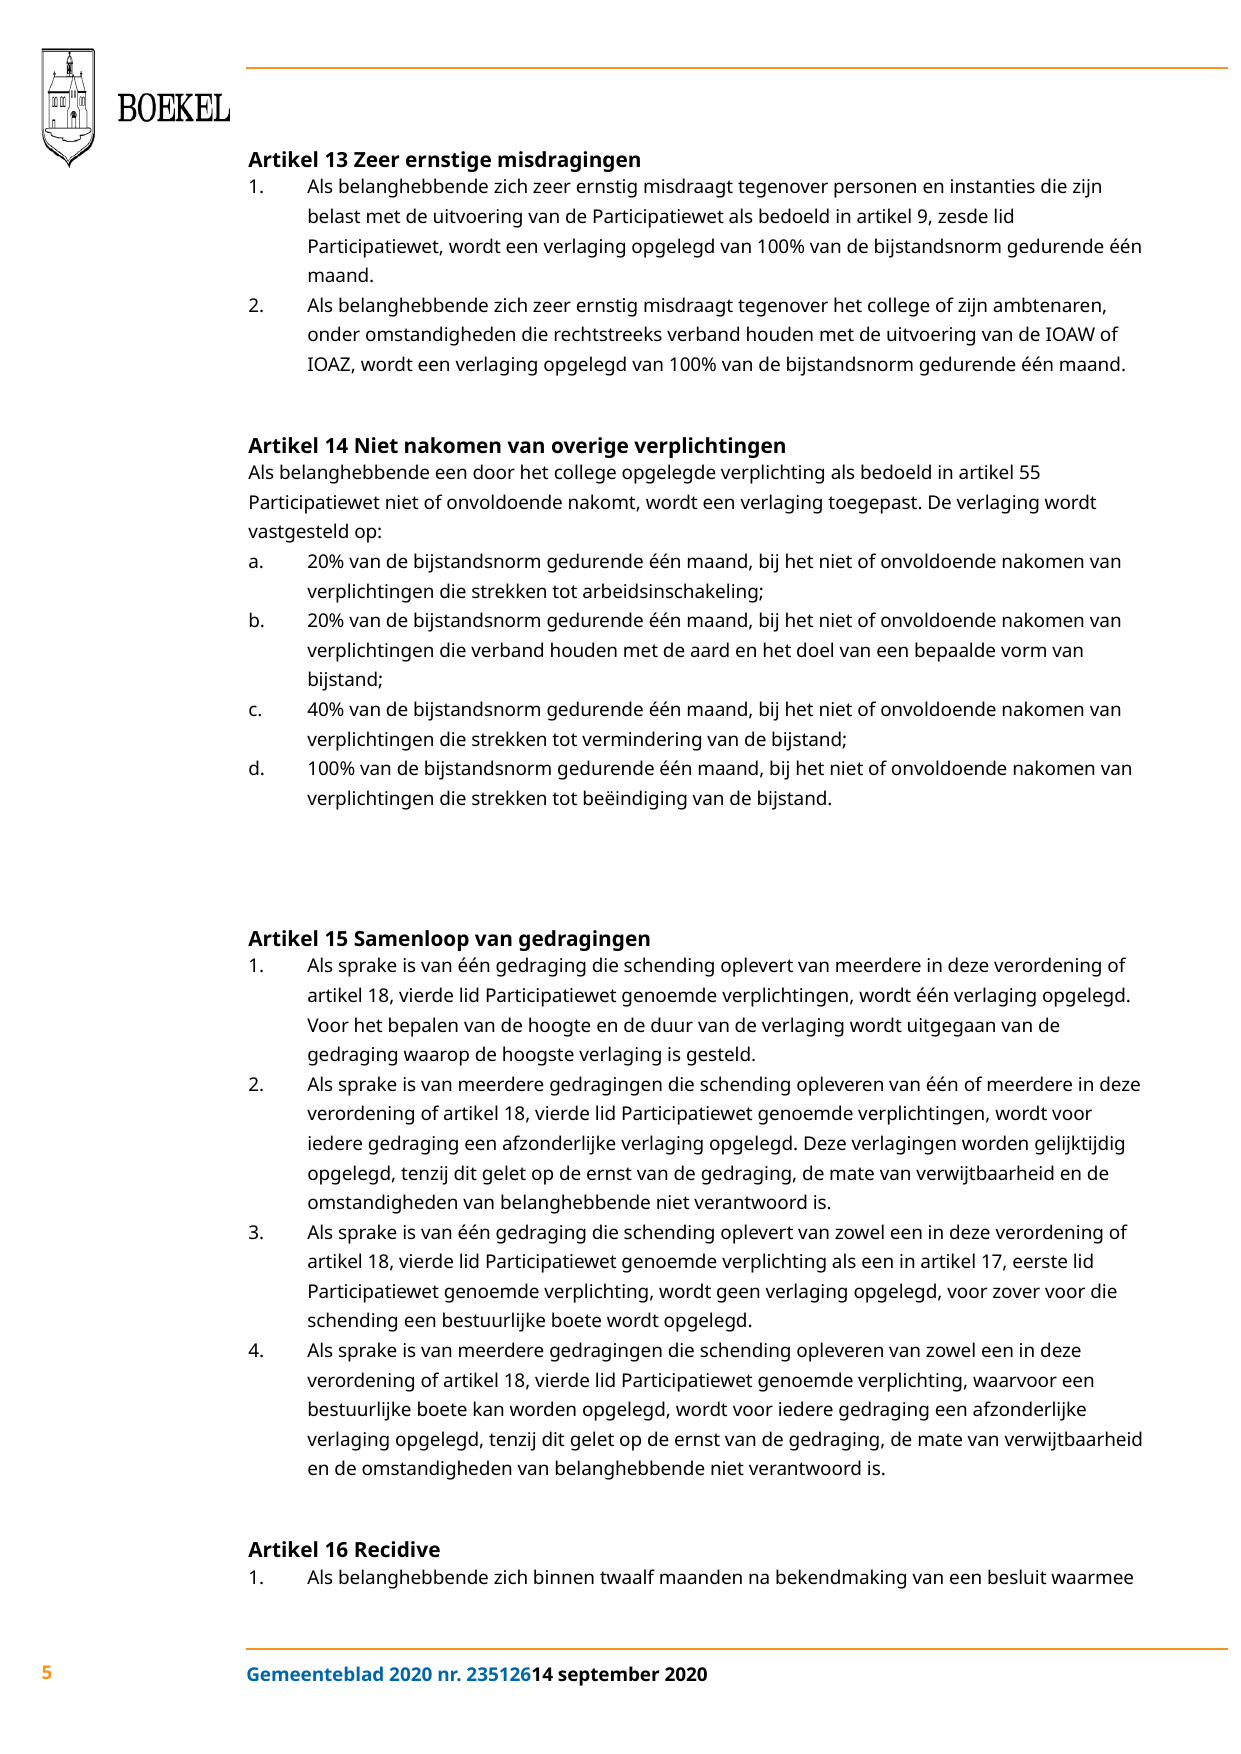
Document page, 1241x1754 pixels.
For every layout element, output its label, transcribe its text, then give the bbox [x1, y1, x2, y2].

list Als sprake is van meerdere gedragingen die schending opleveren van zowel een in deze verordening of artikel 18, vierde lid Participatiewet genoemde verplichting, waarvoor een bestuurlijke boete kan worden opgelegd, wordt voor iedere gedraging een afzonderlijke verlaging opgelegd, tenzij dit gelet op de ernst van de gedraging, de mate van verwijtbaarheid en de omstandigheden van belanghebbende niet verantwoord is. [248, 1337, 1152, 1481]
list 20% van de bijstandsnorm gedurende één maand, bij het niet of onvoldoende nakomen van verplichtingen die strekken tot arbeidsinschakeling; [248, 548, 1152, 604]
list Als sprake is van één gedraging die schending oplevert van zowel een in deze verordening of artikel 18, vierde lid Participatiewet genoemde verplichting als een in artikel 17, eerste lid Participatiewet genoemde verplichting, wordt geen verlaging opgelegd, voor zover voor die schending een bestuurlijke boete wordt opgelegd. [248, 1219, 1152, 1333]
list 40% van de bijstandsnorm gedurende één maand, bij het niet of onvoldoende nakomen van verplichtingen die strekken tot vermindering van de bijstand; [248, 696, 1152, 752]
list Als sprake is van één gedraging die schending oplevert van meerdere in deze verordening of artikel 18, vierde lid Participatiewet genoemde verplichtingen, wordt één verlaging opgelegd. Voor het bepalen van de hoogte en de duur van de verlaging wordt uitgegaan van de gedraging waarop de hoogste verlaging is gesteld. [248, 953, 1152, 1067]
list Als sprake is van meerdere gedragingen die schending opleveren van één of meerdere in deze verordening of artikel 18, vierde lid Participatiewet genoemde verplichtingen, wordt voor iedere gedraging een afzonderlijke verlaging opgelegd. Deze verlagingen worden gelijktijdig opgelegd, tenzij dit gelet op de ernst van de gedraging, de mate van verwijtbaarheid en de omstandigheden van belanghebbende niet verantwoord is. [248, 1071, 1152, 1215]
text Artikel 16 Recidive [248, 1536, 1152, 1564]
list Als belanghebbende zich binnen twaalf maanden na bekendmaking van een besluit waarmee [248, 1564, 1152, 1590]
text Artikel 15 Samenloop van gedragingen [248, 924, 1152, 953]
list 100% van de bijstandsnorm gedurende één maand, bij het niet of onvoldoende nakomen van verplichtingen die strekken tot beëindiging van de bijstand. [248, 755, 1152, 811]
text Artikel 13 Zeer ernstige misdragingen [248, 145, 1152, 174]
picture [41, 47, 231, 172]
list Als belanghebbende zich zeer ernstig misdraagt tegenover het college of zijn ambtenaren, onder omstandigheden die rechtstreeks verband houden met de uitvoering van de IOAW of IOAZ, wordt een verlaging opgelegd van 100% van de bijstandsnorm gedurende één maand. [248, 292, 1152, 377]
list Als belanghebbende zich zeer ernstig misdraagt tegenover personen en instanties die zijn belast met de uitvoering van de Participatiewet als bedoeld in artikel 9, zesde lid Participatiewet, wordt een verlaging opgelegd van 100% van de bijstandsnorm gedurende één maand. [248, 174, 1152, 288]
text Als belanghebbende een door het college opgelegde verplichting als bedoeld in artikel 55 Participatiewet niet of onvoldoende nakomt, wordt een verlaging toegepast. De verlaging wordt vastgesteld op: [248, 459, 1152, 544]
list 20% van de bijstandsnorm gedurende één maand, bij het niet of onvoldoende nakomen van verplichtingen die verband houden met de aard en het doel van een bepaalde vorm van bijstand; [248, 607, 1152, 692]
text Artikel 14 Niet nakomen van overige verplichtingen [248, 431, 1152, 459]
